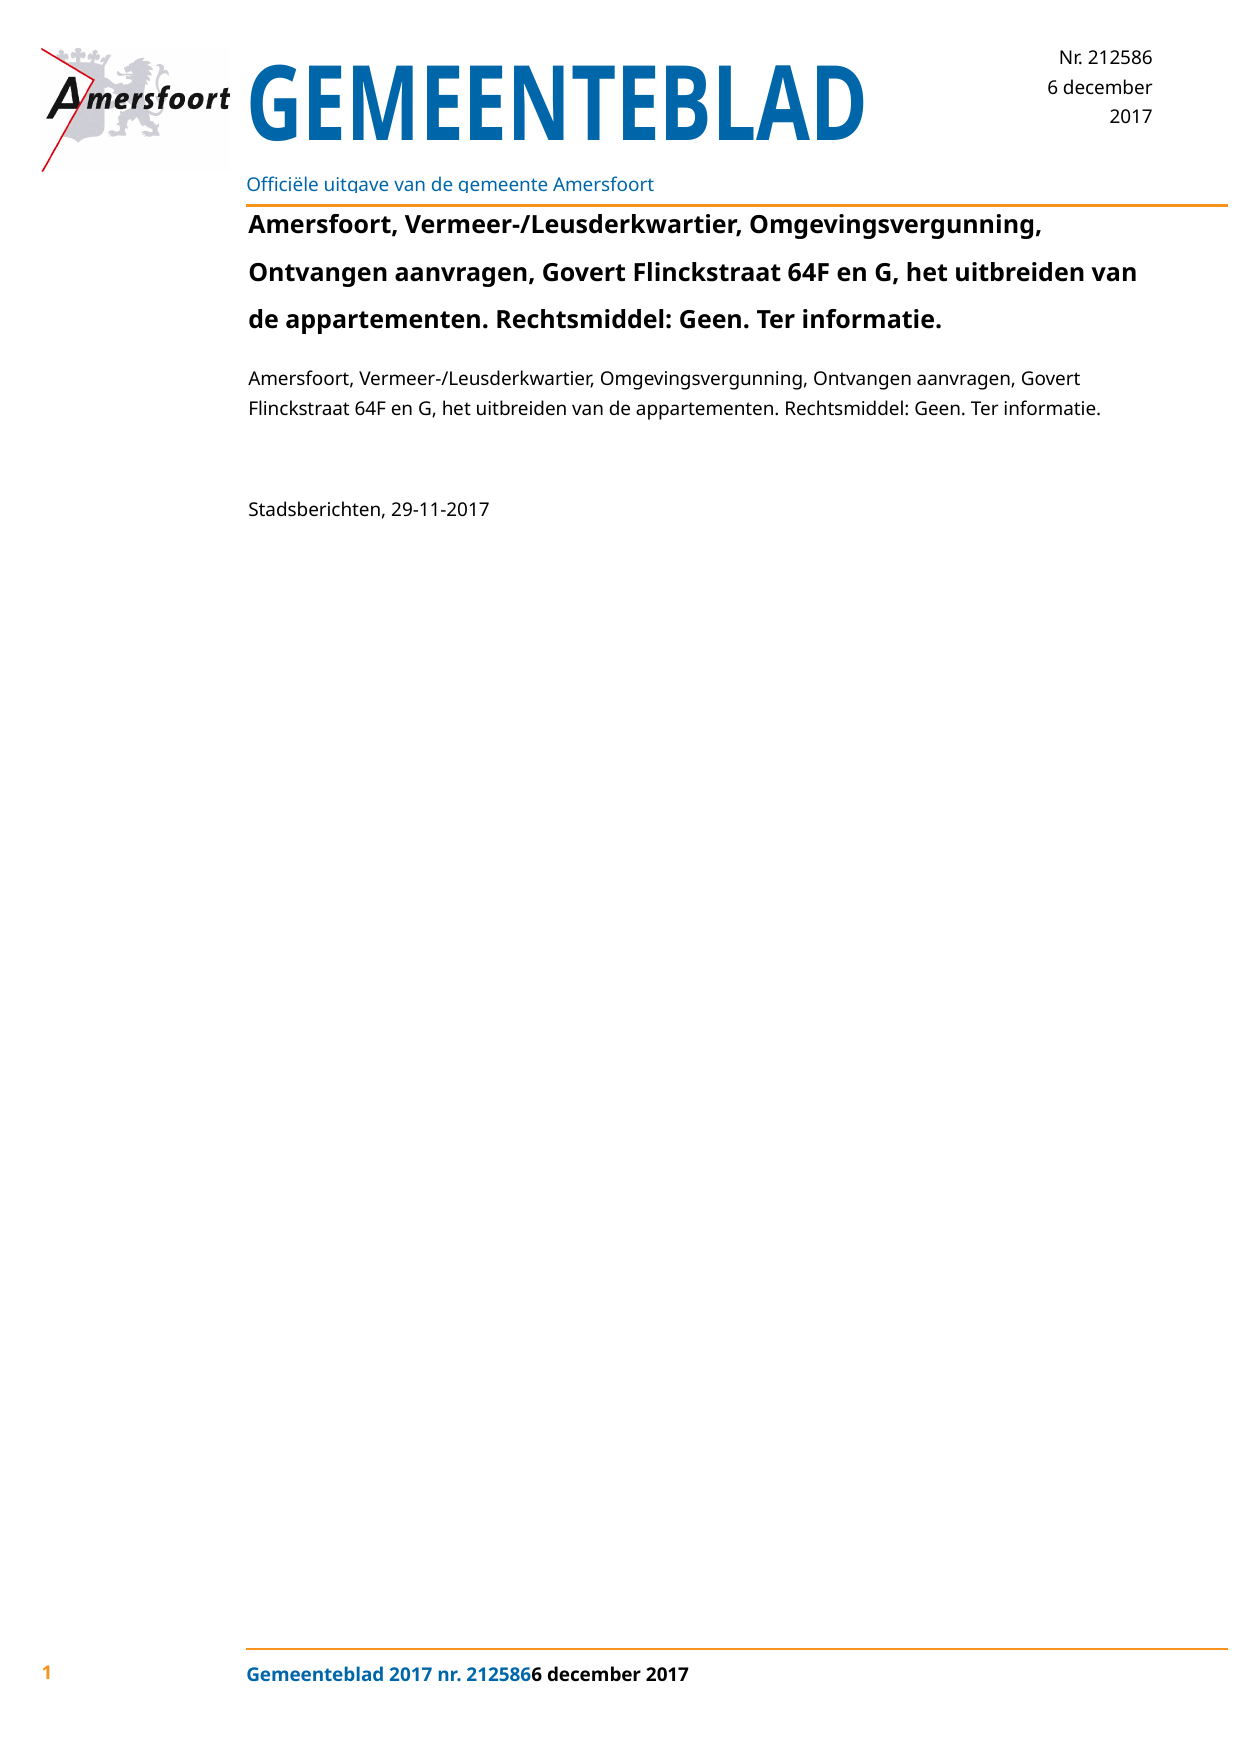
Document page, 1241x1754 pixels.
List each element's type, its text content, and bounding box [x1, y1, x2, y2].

text Amersfoort, Vermeer-/Leusderkwartier, Omgevingsvergunning, Ontvangen aanvragen, Govert Flinckstraat 64F en G, het uitbreiden van de appartementen. Rechtsmiddel: Geen. Ter informatie. [248, 207, 1152, 336]
picture [41, 47, 231, 172]
text Stadsberichten, 29-11-2017 [248, 496, 1152, 522]
text Amersfoort, Vermeer-/Leusderkwartier, Omgevingsvergunning, Ontvangen aanvragen, Govert Flinckstraat 64F en G, het uitbreiden van de appartementen. Rechtsmiddel: Geen. Ter informatie. [248, 366, 1152, 421]
